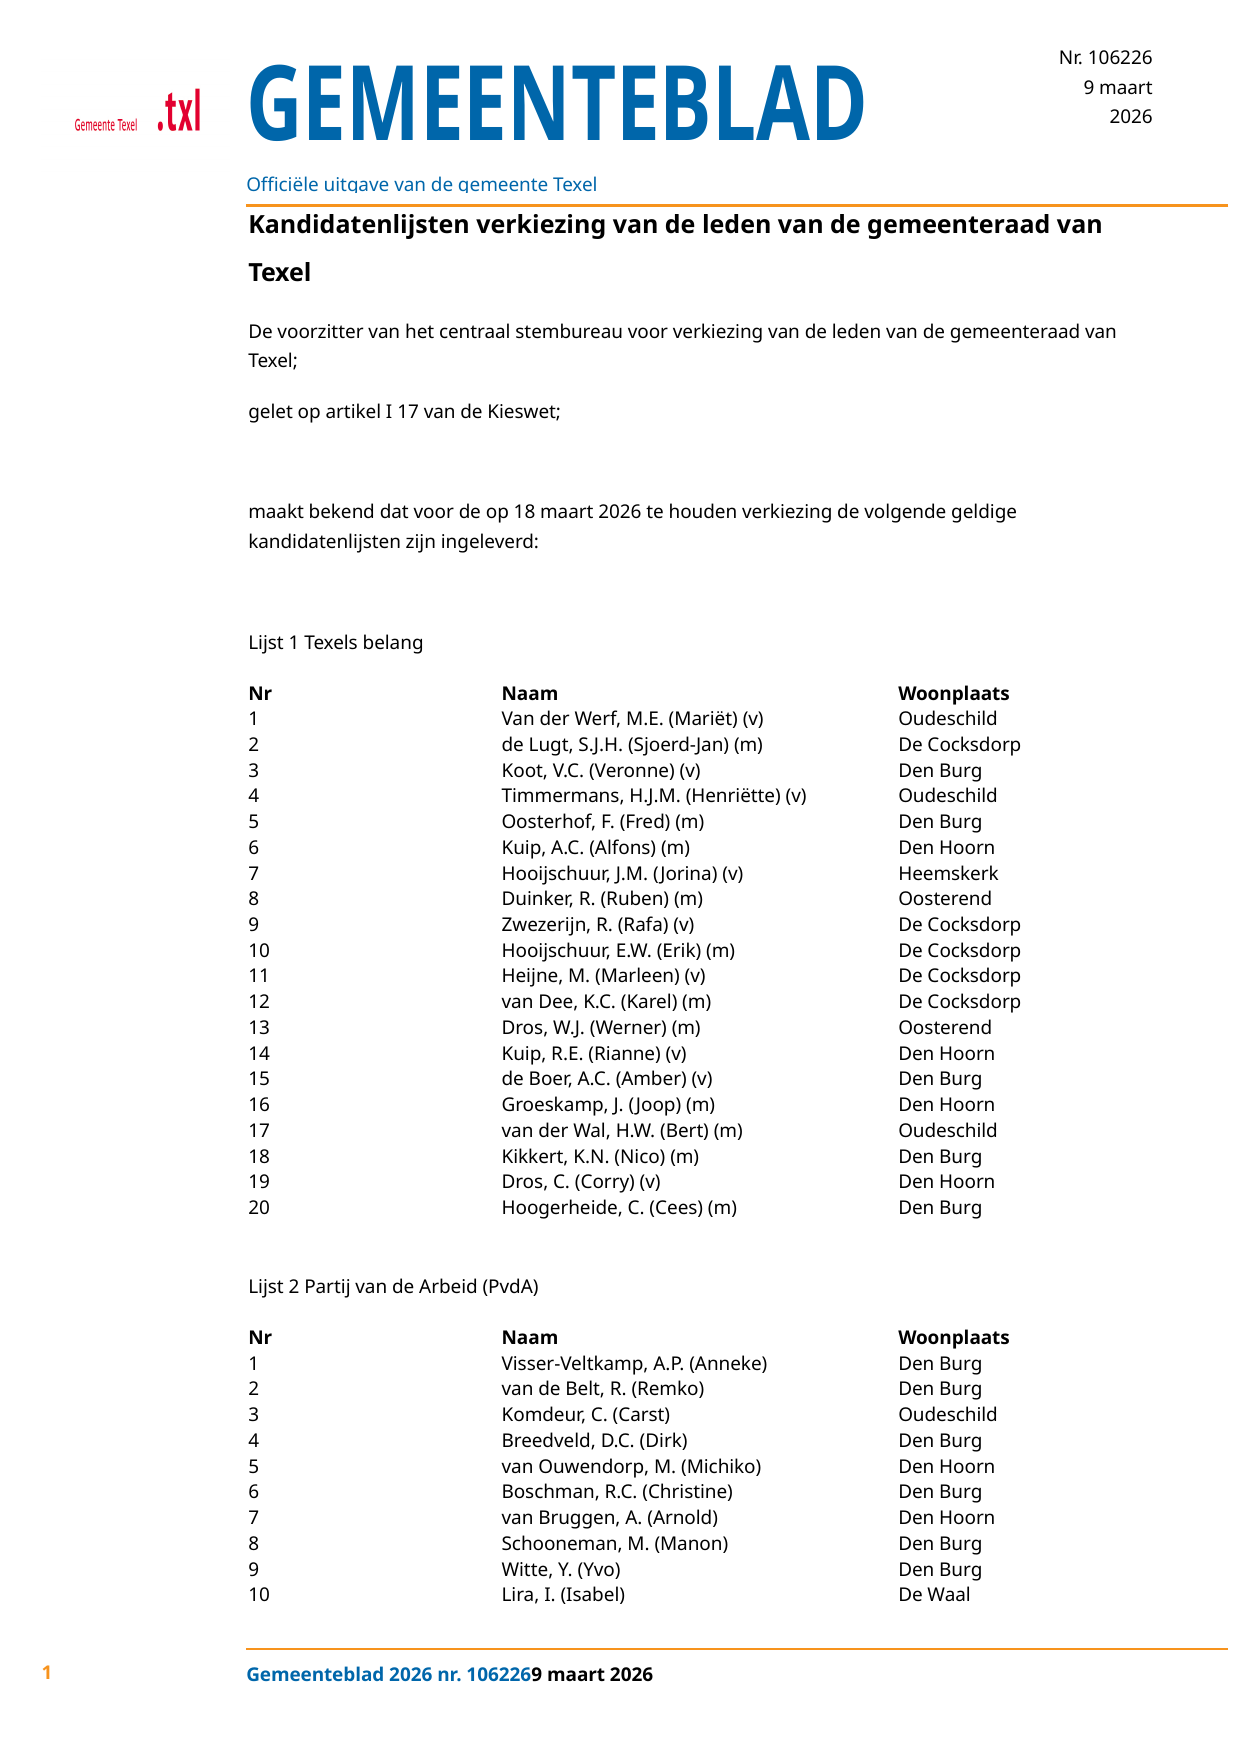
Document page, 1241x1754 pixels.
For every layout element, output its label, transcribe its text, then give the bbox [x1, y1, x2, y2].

table_cell Schooneman, M. (Manon) [501, 1530, 898, 1556]
table_cell Dros, C. (Corry) (v) [501, 1169, 898, 1194]
table_cell 4 [248, 783, 501, 808]
table_cell 8 [248, 1530, 501, 1556]
table_cell Kikkert, K.N. (Nico) (m) [501, 1143, 898, 1168]
table_cell 7 [248, 1504, 501, 1530]
table_cell 9 [248, 1556, 501, 1581]
table_cell 6 [248, 1479, 501, 1504]
table_cell De Waal [898, 1581, 1152, 1607]
table_cell 3 [248, 1401, 501, 1427]
table_cell de Boer, A.C. (Amber) (v) [501, 1066, 898, 1091]
table_cell 19 [248, 1169, 501, 1194]
table_cell Breedveld, D.C. (Dirk) [501, 1427, 898, 1453]
table_header Nr [248, 680, 501, 705]
table_cell Groeskamp, J. (Joop) (m) [501, 1091, 898, 1117]
table_cell Hooijschuur, J.M. (Jorina) (v) [501, 860, 898, 886]
table_cell 4 [248, 1427, 501, 1453]
table_cell 2 [248, 731, 501, 757]
table_cell 7 [248, 860, 501, 886]
table_cell Den Burg [898, 757, 1152, 783]
table_cell 6 [248, 834, 501, 860]
table_cell Witte, Y. (Yvo) [501, 1556, 898, 1581]
table_cell Zwezerijn, R. (Rafa) (v) [501, 911, 898, 937]
table_cell De Cocksdorp [898, 963, 1152, 988]
table_cell Den Hoorn [898, 1091, 1152, 1117]
table_cell Dros, W.J. (Werner) (m) [501, 1014, 898, 1040]
table_header Woonplaats [898, 1324, 1152, 1350]
table_cell Visser-Veltkamp, A.P. (Anneke) [501, 1350, 898, 1376]
table_cell van Ouwendorp, M. (Michiko) [501, 1453, 898, 1478]
table_cell 12 [248, 989, 501, 1014]
table_cell Den Burg [898, 1479, 1152, 1504]
table_cell 3 [248, 757, 501, 783]
table_cell De Cocksdorp [898, 731, 1152, 757]
table_cell van Dee, K.C. (Karel) (m) [501, 989, 898, 1014]
table_cell De Cocksdorp [898, 989, 1152, 1014]
table_cell Den Burg [898, 1376, 1152, 1401]
table_cell Oudeschild [898, 783, 1152, 808]
table_cell 2 [248, 1376, 501, 1401]
table_cell Den Hoorn [898, 1169, 1152, 1194]
table_cell Hoogerheide, C. (Cees) (m) [501, 1194, 898, 1220]
table_cell Den Burg [898, 1556, 1152, 1581]
table_cell 17 [248, 1117, 501, 1143]
table_cell 11 [248, 963, 501, 988]
table_cell Oudeschild [898, 1401, 1152, 1427]
table_cell 13 [248, 1014, 501, 1040]
table_cell 1 [248, 1350, 501, 1376]
table_cell Den Burg [898, 1194, 1152, 1220]
table_cell Koot, V.C. (Veronne) (v) [501, 757, 898, 783]
table_cell 5 [248, 808, 501, 834]
text gelet op artikel I 17 van de Kieswet; [248, 398, 1152, 424]
table_cell 14 [248, 1040, 501, 1066]
table_cell 15 [248, 1066, 501, 1091]
table_header Nr [248, 1324, 501, 1350]
table_cell 5 [248, 1453, 501, 1478]
table_cell 1 [248, 705, 501, 731]
table_header Naam [501, 1324, 898, 1350]
table_cell Oudeschild [898, 705, 1152, 731]
table_cell Oosterhof, F. (Fred) (m) [501, 808, 898, 834]
table_header Naam [501, 680, 898, 705]
table_cell Oudeschild [898, 1117, 1152, 1143]
table_cell van Bruggen, A. (Arnold) [501, 1504, 898, 1530]
table_cell 10 [248, 1581, 501, 1607]
table_cell Den Burg [898, 1427, 1152, 1453]
table_cell Den Hoorn [898, 834, 1152, 860]
table_cell Hooijschuur, E.W. (Erik) (m) [501, 937, 898, 963]
table_cell Den Burg [898, 1066, 1152, 1091]
table_header Woonplaats [898, 680, 1152, 705]
table_cell van de Belt, R. (Remko) [501, 1376, 898, 1401]
picture [41, 47, 231, 172]
table_cell De Cocksdorp [898, 911, 1152, 937]
text Kandidatenlijsten verkiezing van de leden van de gemeenteraad van Texel [248, 207, 1152, 288]
table_cell Timmermans, H.J.M. (Henriëtte) (v) [501, 783, 898, 808]
table_cell 10 [248, 937, 501, 963]
text maakt bekend dat voor de op 18 maart 2026 te houden verkiezing de volgende geldige kandidatenlijsten zijn ingeleverd: [248, 499, 1152, 554]
table_cell 18 [248, 1143, 501, 1168]
table_cell 20 [248, 1194, 501, 1220]
table_cell van der Wal, H.W. (Bert) (m) [501, 1117, 898, 1143]
table_cell Boschman, R.C. (Christine) [501, 1479, 898, 1504]
table_cell Den Burg [898, 1143, 1152, 1168]
text De voorzitter van het centraal stembureau voor verkiezing van de leden van de gemeenteraad van Texel; [248, 318, 1152, 373]
table_cell 9 [248, 911, 501, 937]
table_cell Den Burg [898, 1530, 1152, 1556]
table_cell Den Hoorn [898, 1453, 1152, 1478]
table_cell De Cocksdorp [898, 937, 1152, 963]
table_cell 16 [248, 1091, 501, 1117]
table_cell de Lugt, S.J.H. (Sjoerd-Jan) (m) [501, 731, 898, 757]
text Lijst 2 Partij van de Arbeid (PvdA) [248, 1274, 1152, 1299]
table_cell Kuip, R.E. (Rianne) (v) [501, 1040, 898, 1066]
table_cell Heemskerk [898, 860, 1152, 886]
table_cell Komdeur, C. (Carst) [501, 1401, 898, 1427]
table_cell Heijne, M. (Marleen) (v) [501, 963, 898, 988]
table_cell 8 [248, 886, 501, 911]
table_cell Den Hoorn [898, 1504, 1152, 1530]
table_cell Den Burg [898, 1350, 1152, 1376]
table_cell Oosterend [898, 1014, 1152, 1040]
table_cell Duinker, R. (Ruben) (m) [501, 886, 898, 911]
table_cell Den Hoorn [898, 1040, 1152, 1066]
table_cell Lira, I. (Isabel) [501, 1581, 898, 1607]
table_cell Oosterend [898, 886, 1152, 911]
table_cell Den Burg [898, 808, 1152, 834]
table_cell Kuip, A.C. (Alfons) (m) [501, 834, 898, 860]
text Lijst 1 Texels belang [248, 629, 1152, 655]
table_cell Van der Werf, M.E. (Mariët) (v) [501, 705, 898, 731]
